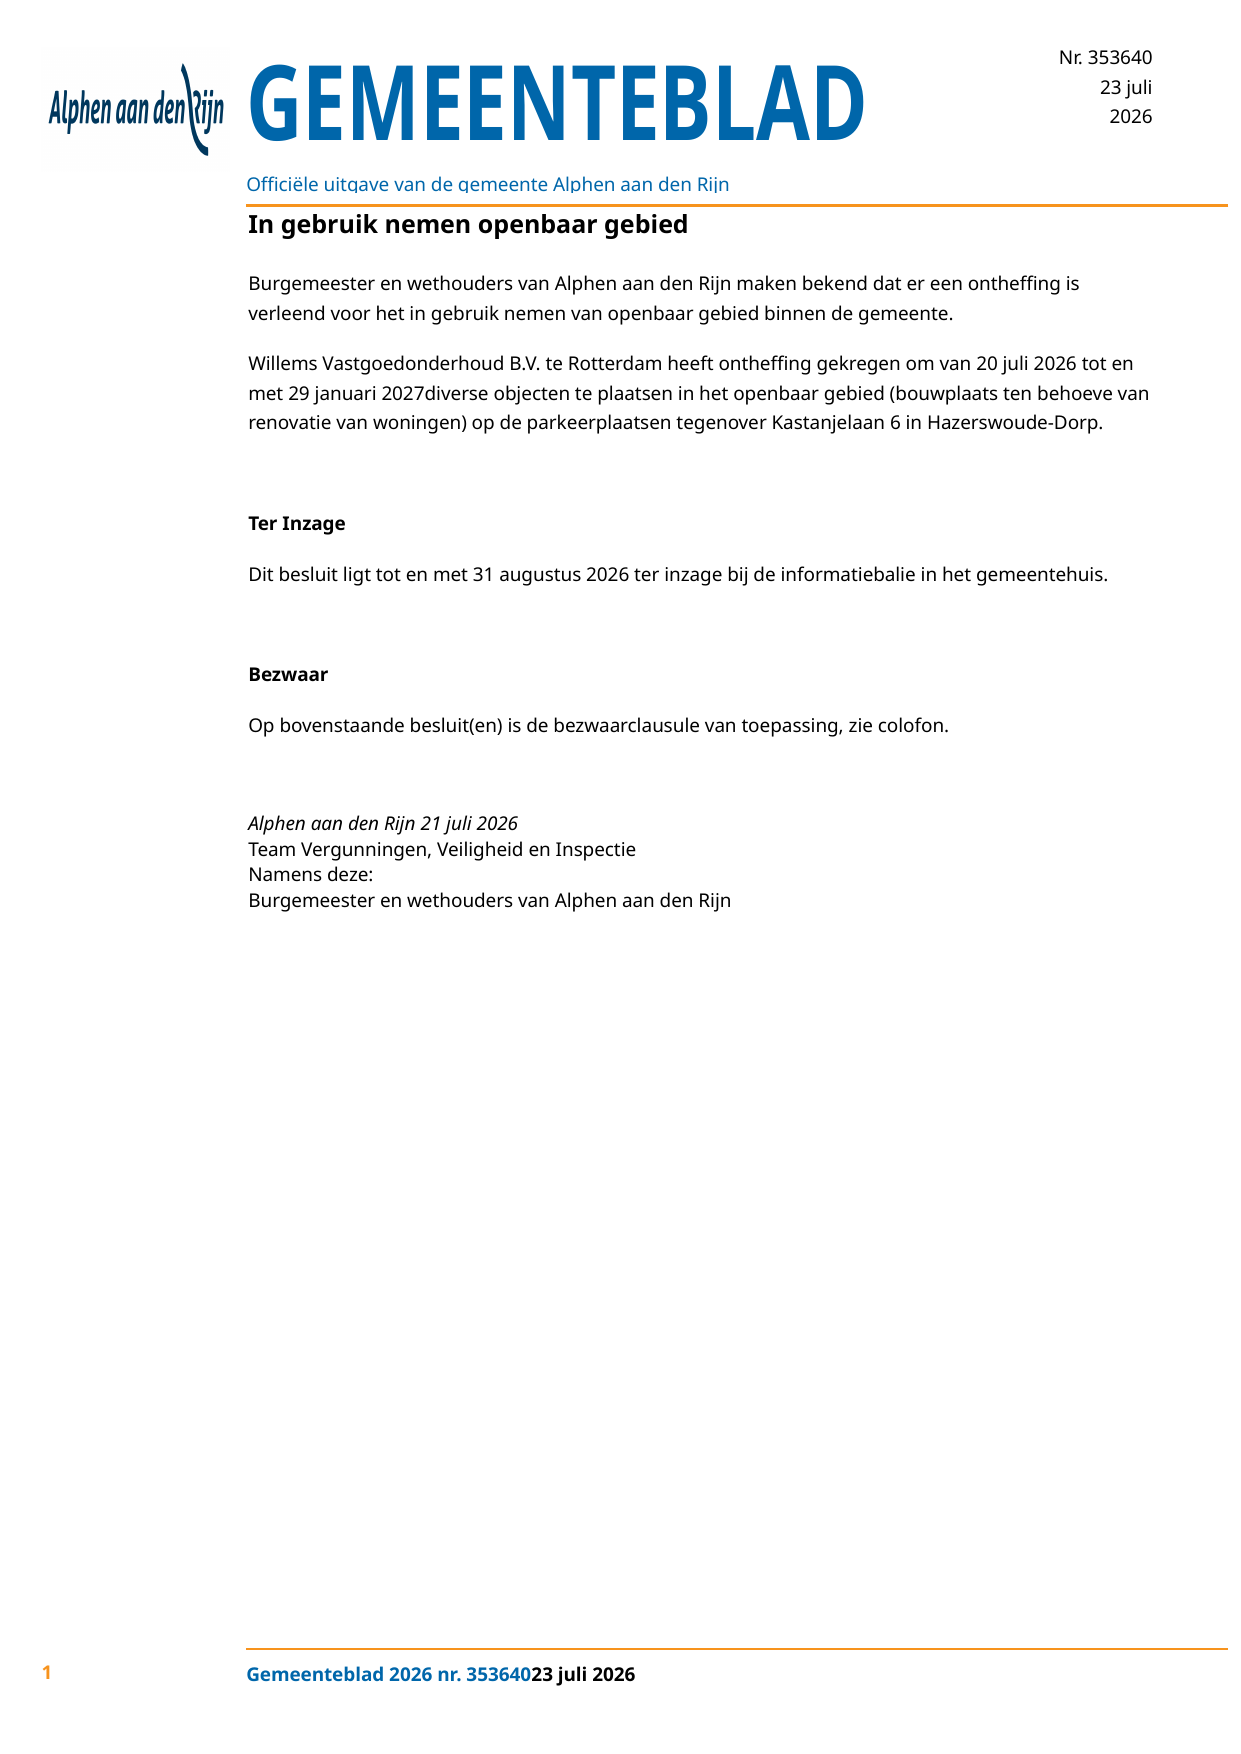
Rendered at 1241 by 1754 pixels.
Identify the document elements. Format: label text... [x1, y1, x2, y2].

text In gebruik nemen openbaar gebied [248, 207, 1152, 241]
text Alphen aan den Rijn 21 juli 2026 [248, 810, 1152, 836]
text Team Vergunningen, Veiligheid en Inspectie [248, 836, 1152, 862]
text Bezwaar [248, 662, 1152, 687]
text Dit besluit ligt tot en met 31 augustus 2026 ter inzage bij de informatiebalie in het gemeentehuis. [248, 561, 1152, 586]
text Ter Inzage [248, 510, 1152, 536]
text Burgemeester en wethouders van Alphen aan den Rijn maken bekend dat er een ontheffing is verleend voor het in gebruik nemen van openbaar gebied binnen de gemeente. [248, 270, 1152, 326]
text Burgemeester en wethouders van Alphen aan den Rijn [248, 887, 1152, 913]
text Op bovenstaande besluit(en) is de bezwaarclausule van toepassing, zie colofon. [248, 712, 1152, 738]
picture [41, 47, 231, 172]
text Namens deze: [248, 862, 1152, 887]
text Willems Vastgoedonderhoud B.V. te Rotterdam heeft ontheffing gekregen om van 20 juli 2026 tot en met 29 januari 2027diverse objecten te plaatsen in het openbaar gebied (bouwplaats ten behoeve van renovatie van woningen) op de parkeerplaatsen tegenover Kastanjelaan 6 in Hazerswoude-Dorp. [248, 350, 1152, 435]
